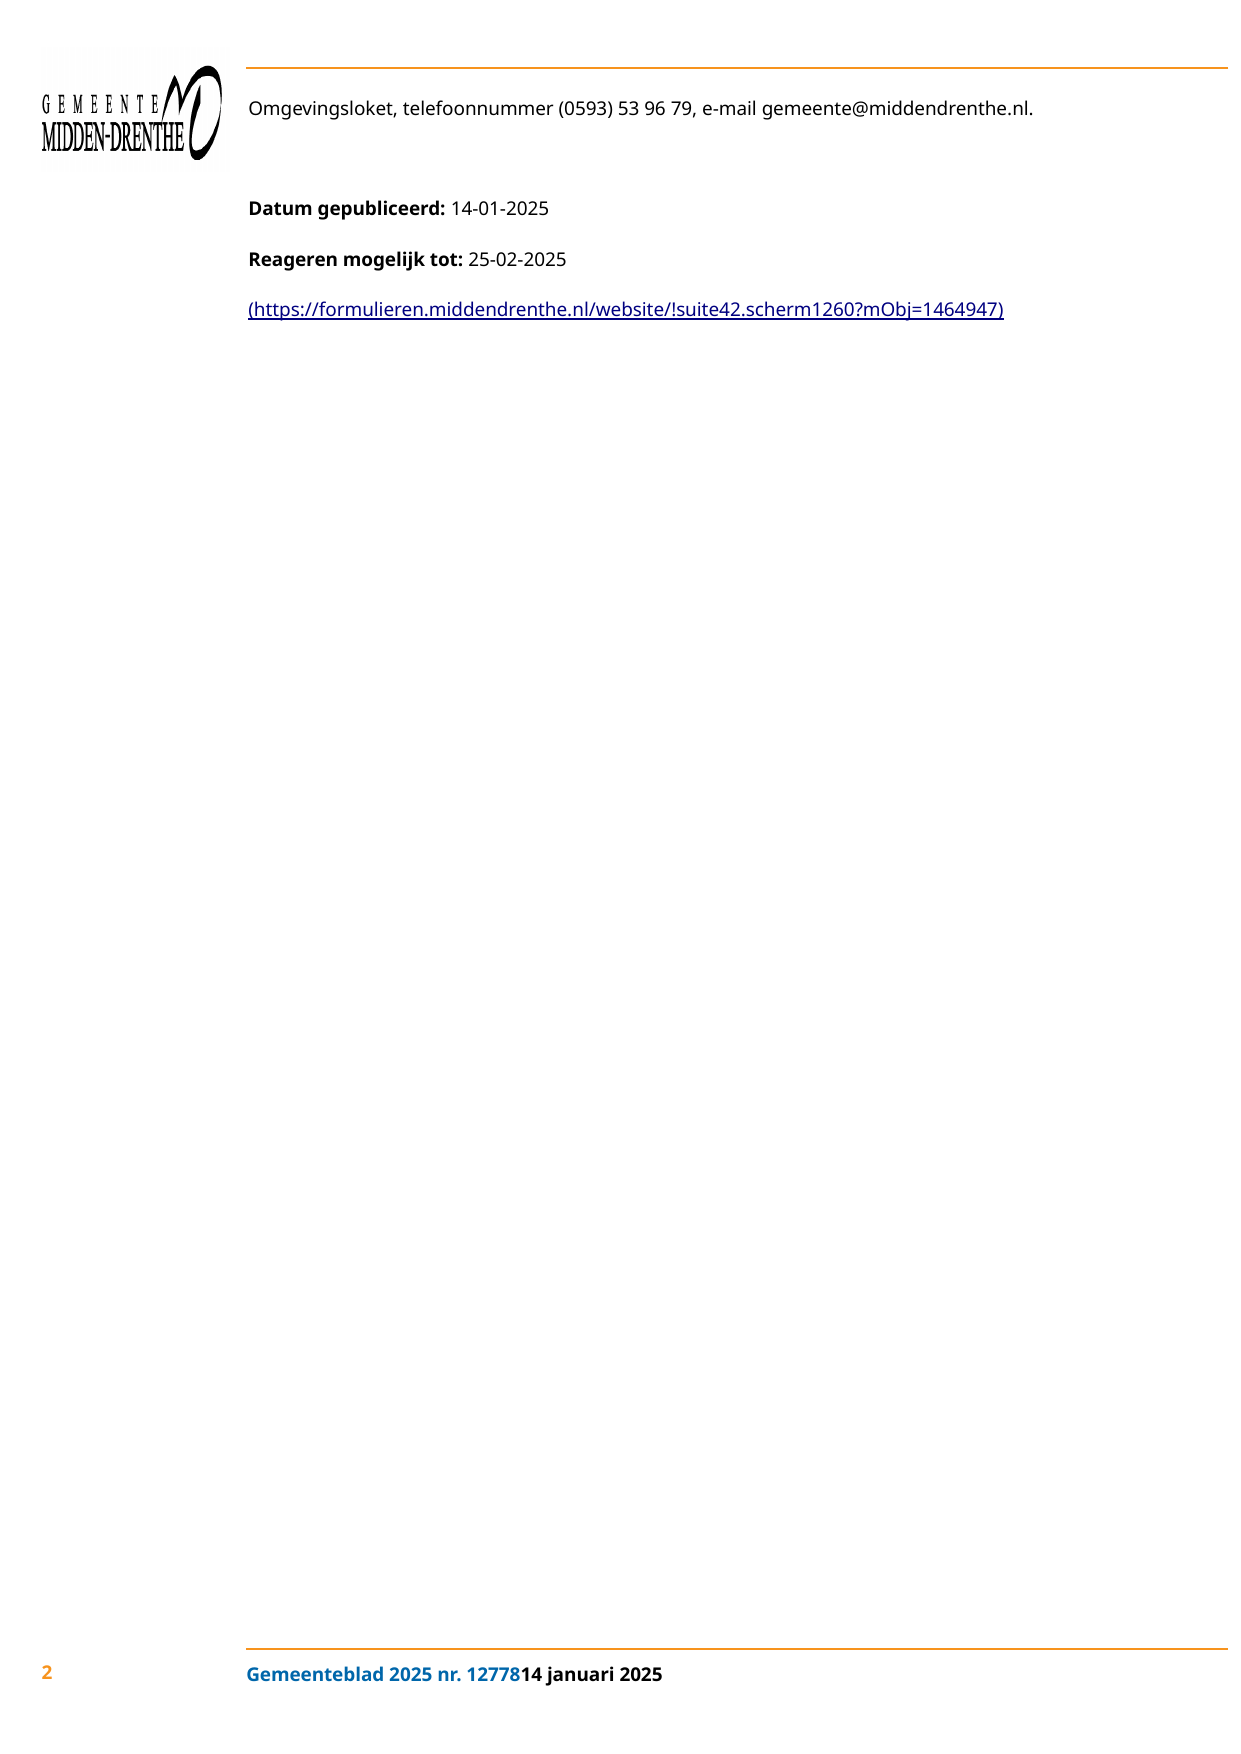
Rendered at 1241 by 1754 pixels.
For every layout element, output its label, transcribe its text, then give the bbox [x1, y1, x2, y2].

text Reageren mogelijk tot: 25-02-2025 [248, 246, 1152, 272]
text Omgevingsloket, telefoonnummer (0593) 53 96 79, e-mail gemeente@middendrenthe.nl. [248, 95, 1152, 121]
picture [41, 47, 231, 172]
text Datum gepubliceerd: 14-01-2025 [248, 196, 1152, 221]
text (https://formulieren.middendrenthe.nl/website/!suite42.scherm1260?mObj=1464947) [248, 296, 1152, 322]
